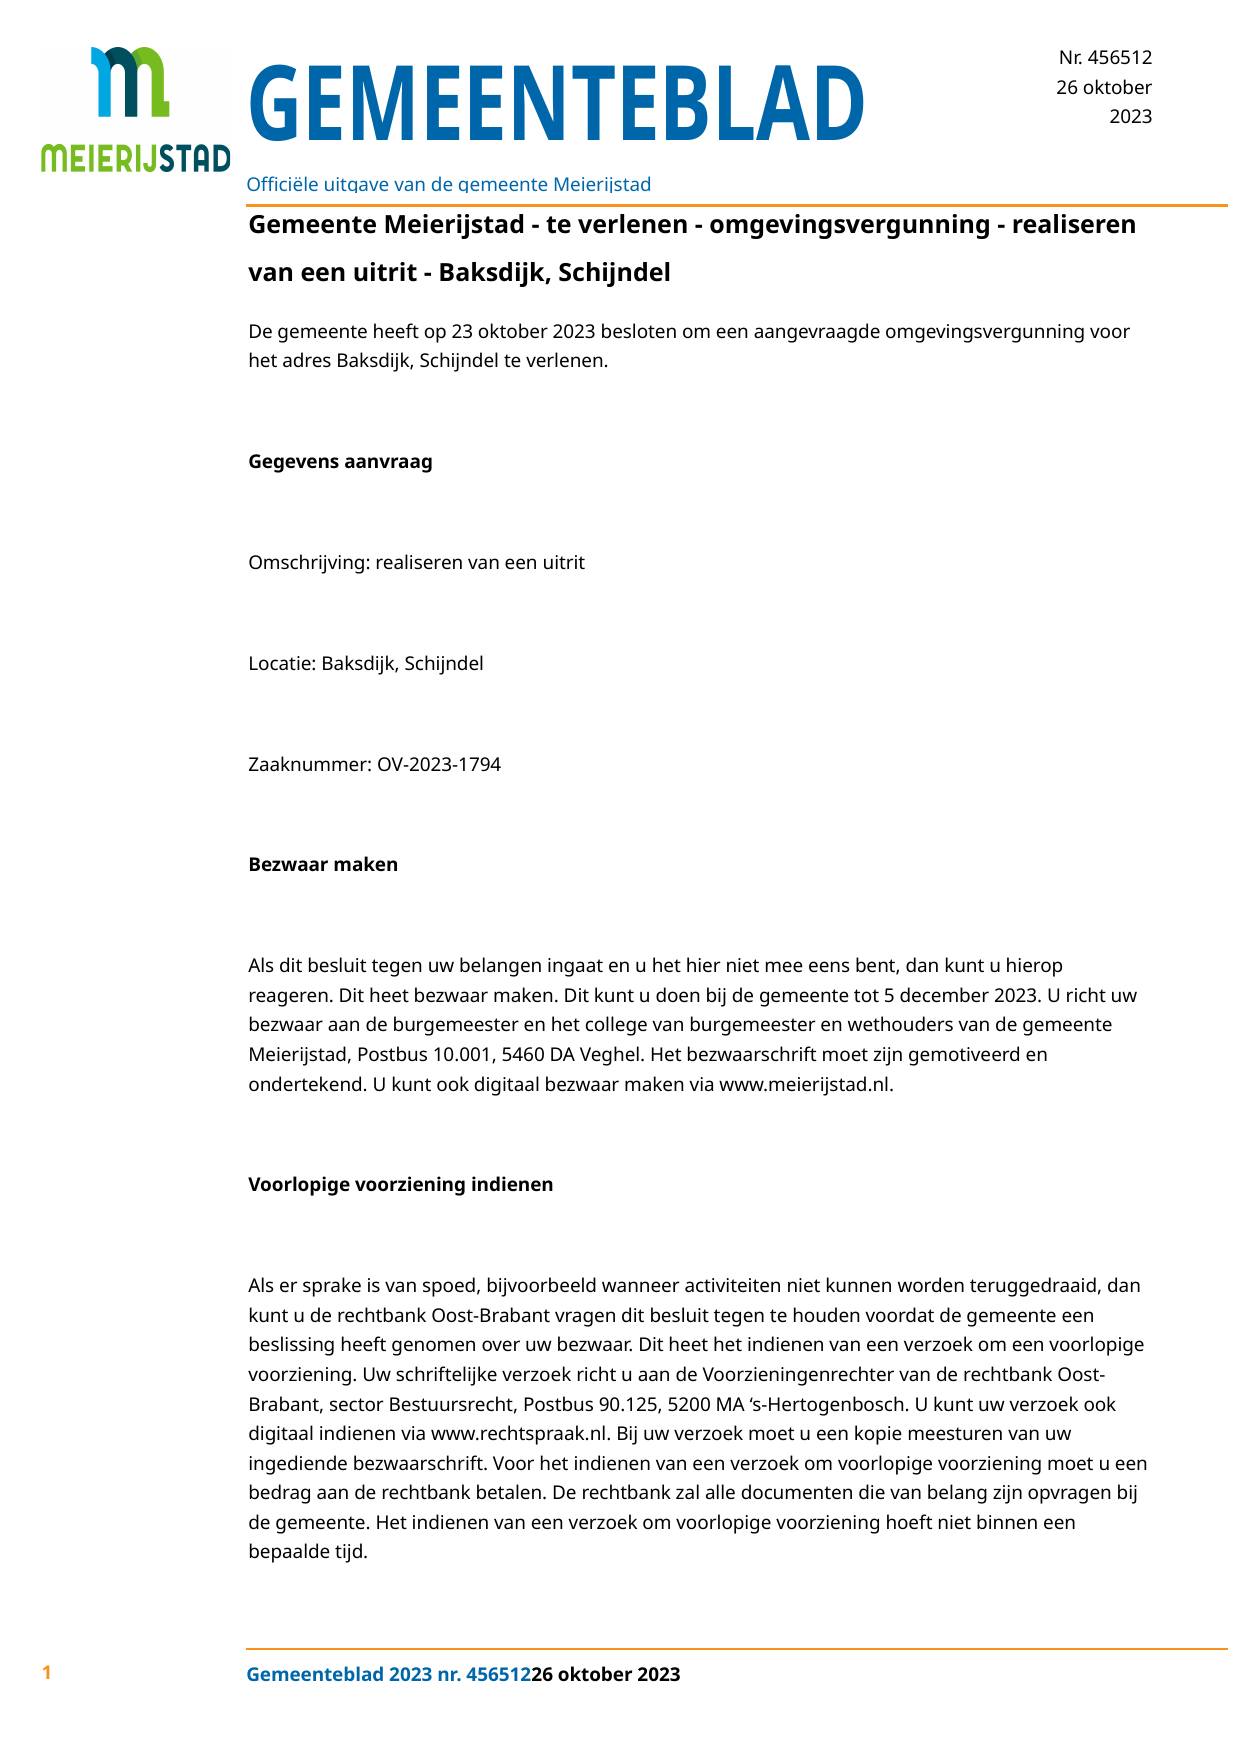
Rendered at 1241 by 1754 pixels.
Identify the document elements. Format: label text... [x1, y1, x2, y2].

text De gemeente heeft op 23 oktober 2023 besloten om een aangevraagde omgevingsvergunning voor het adres Baksdijk, Schijndel te verlenen. [248, 318, 1152, 373]
text Gemeente Meierijstad - te verlenen - omgevingsvergunning - realiseren van een uitrit - Baksdijk, Schijndel [248, 207, 1152, 288]
text Omschrijving: realiseren van een uitrit [248, 549, 1152, 575]
text Zaaknummer: OV-2023-1794 [248, 751, 1152, 777]
text Voorlopige voorziening indienen [248, 1172, 1152, 1197]
text Bezwaar maken [248, 852, 1152, 877]
text Als dit besluit tegen uw belangen ingaat en u het hier niet mee eens bent, dan kunt u hierop reageren. Dit heet bezwaar maken. Dit kunt u doen bij de gemeente tot 5 december 2023. U richt uw bezwaar aan de burgemeester en het college van burgemeester en wethouders van de gemeente Meierijstad, Postbus 10.001, 5460 DA Veghel. Het bezwaarschrift moet zijn gemotiveerd en ondertekend. U kunt ook digitaal bezwaar maken via www.meierijstad.nl. [248, 952, 1152, 1097]
text Gegevens aanvraag [248, 448, 1152, 474]
text Als er sprake is van spoed, bijvoorbeeld wanneer activiteiten niet kunnen worden teruggedraaid, dan kunt u de rechtbank Oost-Brabant vragen dit besluit tegen te houden voordat de gemeente een beslissing heeft genomen over uw bezwaar. Dit heet het indienen van een verzoek om een voorlopige voorziening. Uw schriftelijke verzoek richt u aan de Voorzieningenrechter van de rechtbank Oost-Brabant, sector Bestuursrecht, Postbus 90.125, 5200 MA ‘s-Hertogenbosch. U kunt uw verzoek ook digitaal indienen via www.rechtspraak.nl. Bij uw verzoek moet u een kopie meesturen van uw ingediende bezwaarschrift. Voor het indienen van een verzoek om voorlopige voorziening moet u een bedrag aan de rechtbank betalen. De rechtbank zal alle documenten die van belang zijn opvragen bij de gemeente. Het indienen van een verzoek om voorlopige voorziening hoeft niet binnen een bepaalde tijd. [248, 1272, 1152, 1564]
text Locatie: Baksdijk, Schijndel [248, 650, 1152, 676]
picture [41, 47, 231, 172]
